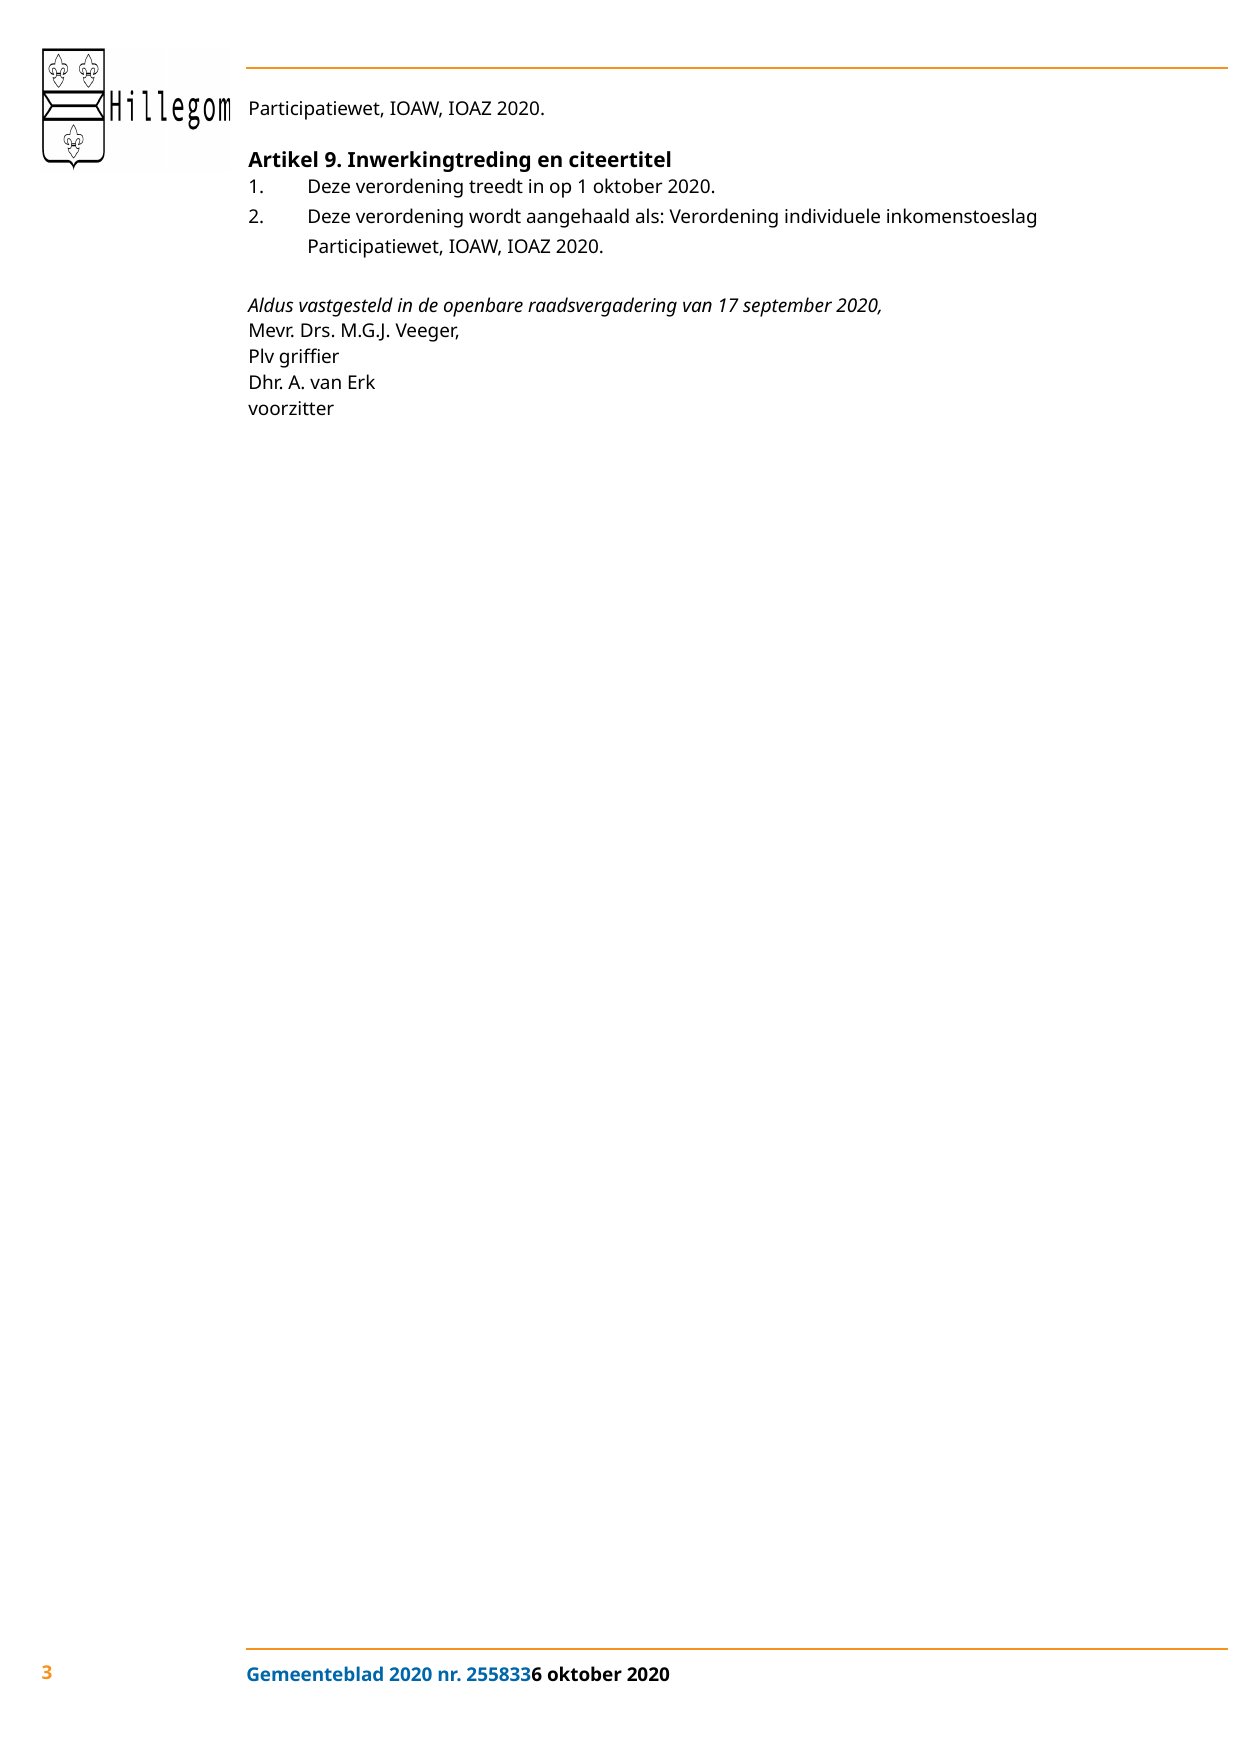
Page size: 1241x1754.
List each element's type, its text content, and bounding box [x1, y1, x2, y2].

text Dhr. A. van Erk [248, 369, 1152, 395]
picture [41, 47, 231, 172]
list Deze verordening treedt in op 1 oktober 2020. [248, 174, 1152, 199]
text Participatiewet, IOAW, IOAZ 2020. [248, 95, 1152, 121]
text Aldus vastgesteld in de openbare raadsvergadering van 17 september 2020, [248, 292, 1152, 318]
text Artikel 9. Inwerkingtreding en citeertitel [248, 145, 1152, 174]
text voorzitter [248, 395, 1152, 421]
list Deze verordening wordt aangehaald als: Verordening individuele inkomenstoeslag Participatiewet, IOAW, IOAZ 2020. [248, 203, 1152, 258]
text Plv griffier [248, 343, 1152, 369]
text Mevr. Drs. M.G.J. Veeger, [248, 318, 1152, 343]
